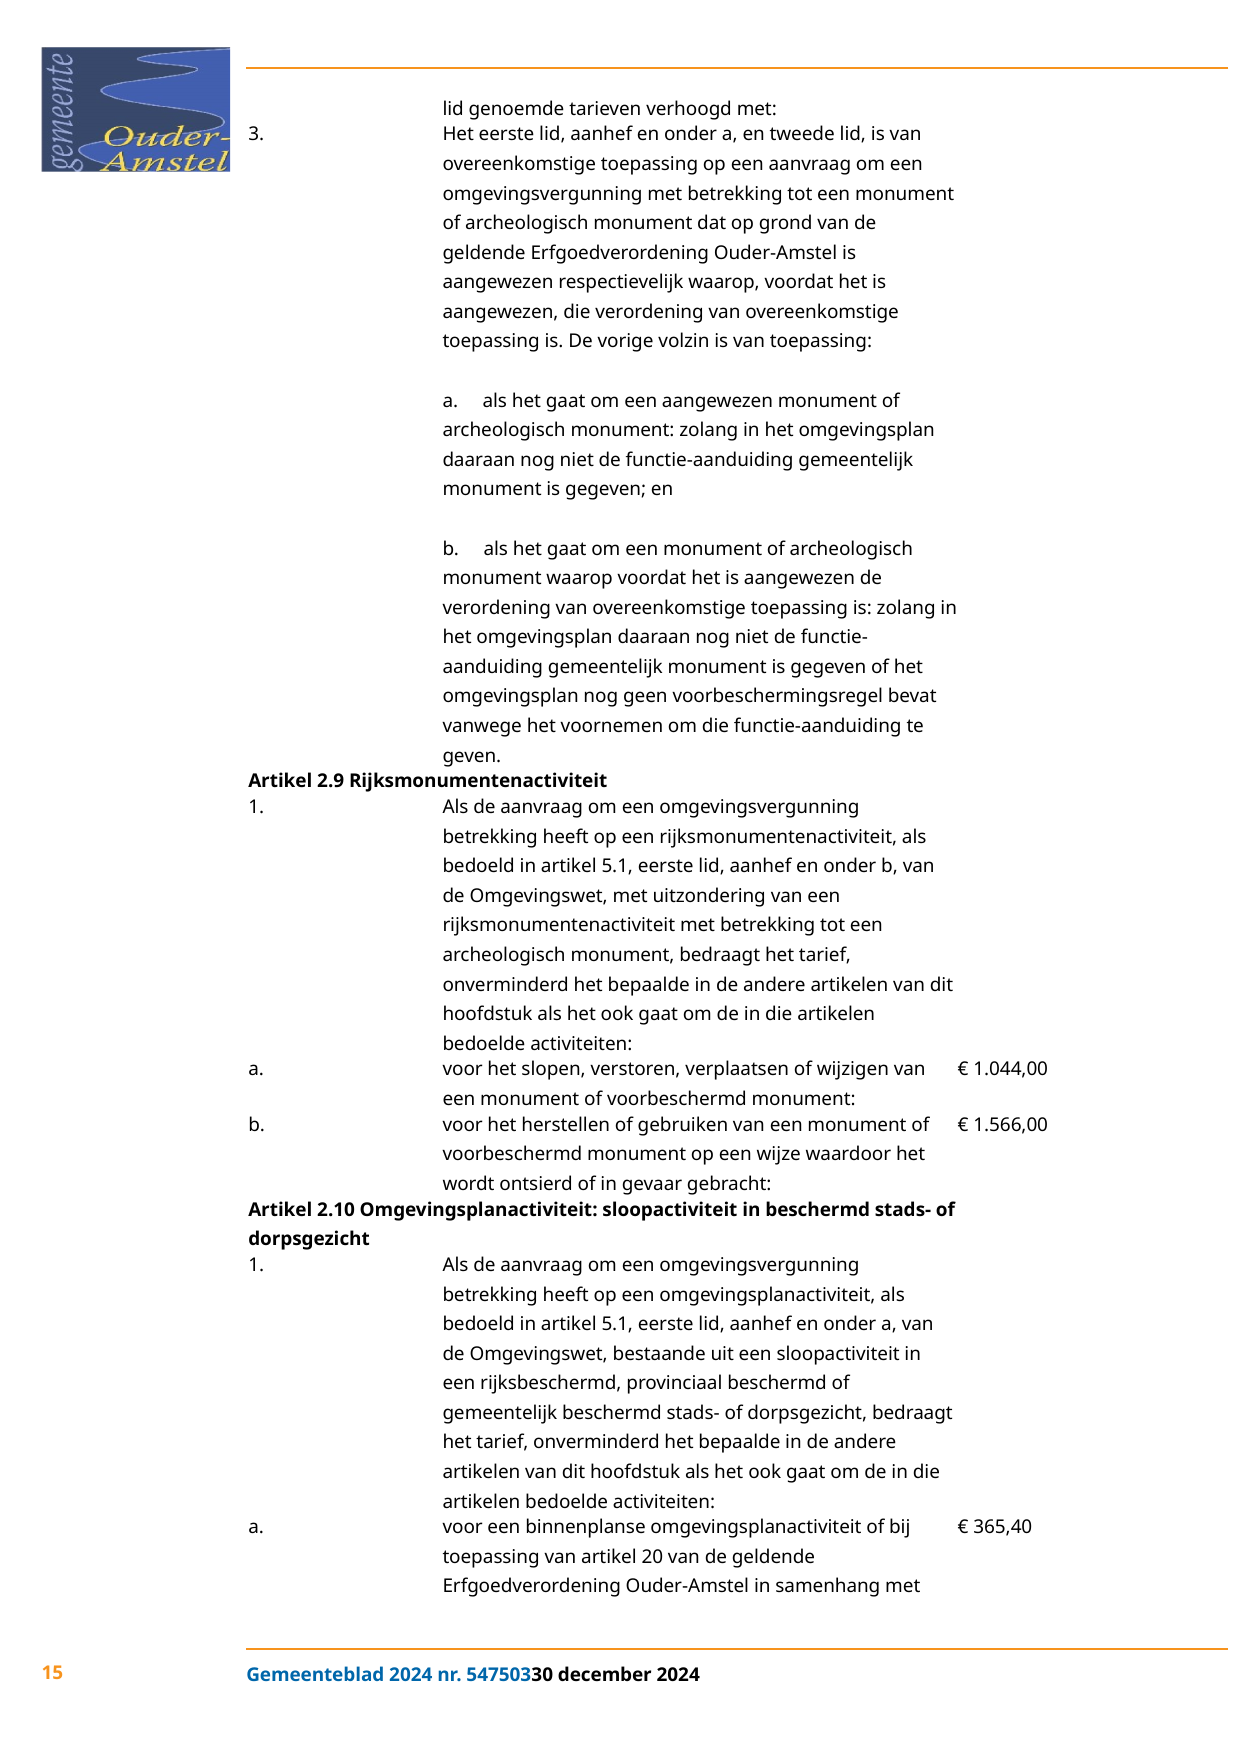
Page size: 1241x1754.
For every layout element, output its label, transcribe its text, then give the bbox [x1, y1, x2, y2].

picture [41, 47, 231, 172]
table_cell 3. [248, 121, 442, 767]
table_cell Als de aanvraag om een omgevingsvergunning betrekking heeft op een rijksmonumentenactiviteit, als bedoeld in artikel 5.1, eerste lid, aanhef en onder b, van de Omgevingswet, met uitzondering van een rijksmonumentenactiviteit met betrekking tot een archeologisch monument, bedraagt het tarief, onverminderd het bepaalde in de andere artikelen van dit hoofdstuk als het ook gaat om de in die artikelen bedoelde activiteiten: [442, 793, 957, 1056]
table_cell [958, 1251, 1152, 1513]
table_cell voor het slopen, verstoren, verplaatsen of wijzigen van een monument of voorbeschermd monument: [442, 1056, 957, 1111]
table_cell lid genoemde tarieven verhoogd met: [442, 95, 957, 121]
table_cell [958, 95, 1152, 121]
table_cell voor een binnenplanse omgevingsplanactiviteit of bij toepassing van artikel 20 van de geldende Erfgoedverordening Ouder-Amstel in samenhang met [442, 1514, 957, 1598]
table_cell b. [248, 1111, 442, 1196]
table_cell € 365,40 [958, 1514, 1152, 1598]
table_cell a. [248, 1056, 442, 1111]
table_cell € 1.566,00 [958, 1111, 1152, 1196]
table_cell [248, 95, 442, 121]
table_cell [958, 768, 1152, 793]
table_cell [958, 793, 1152, 1056]
table_cell Artikel 2.9 Rijksmonumentenactiviteit [248, 768, 957, 793]
table_cell Als de aanvraag om een omgevingsvergunning betrekking heeft op een omgevingsplanactiviteit, als bedoeld in artikel 5.1, eerste lid, aanhef en onder a, van de Omgevingswet, bestaande uit een sloopactiviteit in een rijksbeschermd, provinciaal beschermd of gemeentelijk beschermd stads- of dorpsgezicht, bedraagt het tarief, onverminderd het bepaalde in de andere artikelen van dit hoofdstuk als het ook gaat om de in die artikelen bedoelde activiteiten: [442, 1251, 957, 1513]
table_cell [958, 1196, 1152, 1251]
table_cell 1. [248, 1251, 442, 1513]
table_cell 1. [248, 793, 442, 1056]
table_cell € 1.044,00 [958, 1056, 1152, 1111]
table_cell Het eerste lid, aanhef en onder a, en tweede lid, is van overeenkomstige toepassing op een aanvraag om een omgevingsvergunning met betrekking tot een monument of archeologisch monument dat op grond van de geldende Erfgoedverordening Ouder-Amstel is aangewezen respectievelijk waarop, voordat het is aangewezen, die verordening van overeenkomstige toepassing is. De vorige volzin is van toepassing: a. als het gaat om een aangewezen monument of archeologisch monument: zolang in het omgevingsplan daaraan nog niet de functie-aanduiding gemeentelijk monument is gegeven; en b. als het gaat om een monument of archeologisch monument waarop voordat het is aangewezen de verordening van overeenkomstige toepassing is: zolang in het omgevingsplan daaraan nog niet de functie-aanduiding gemeentelijk monument is gegeven of het omgevingsplan nog geen voorbeschermingsregel bevat vanwege het voornemen om die functie-aanduiding te geven. [442, 121, 957, 767]
table_cell [958, 121, 1152, 767]
table_cell a. [248, 1514, 442, 1598]
table_cell Artikel 2.10 Omgevingsplanactiviteit: sloopactiviteit in beschermd stads- of dorpsgezicht [248, 1196, 957, 1251]
table_cell voor het herstellen of gebruiken van een monument of voorbeschermd monument op een wijze waardoor het wordt ontsierd of in gevaar gebracht: [442, 1111, 957, 1196]
